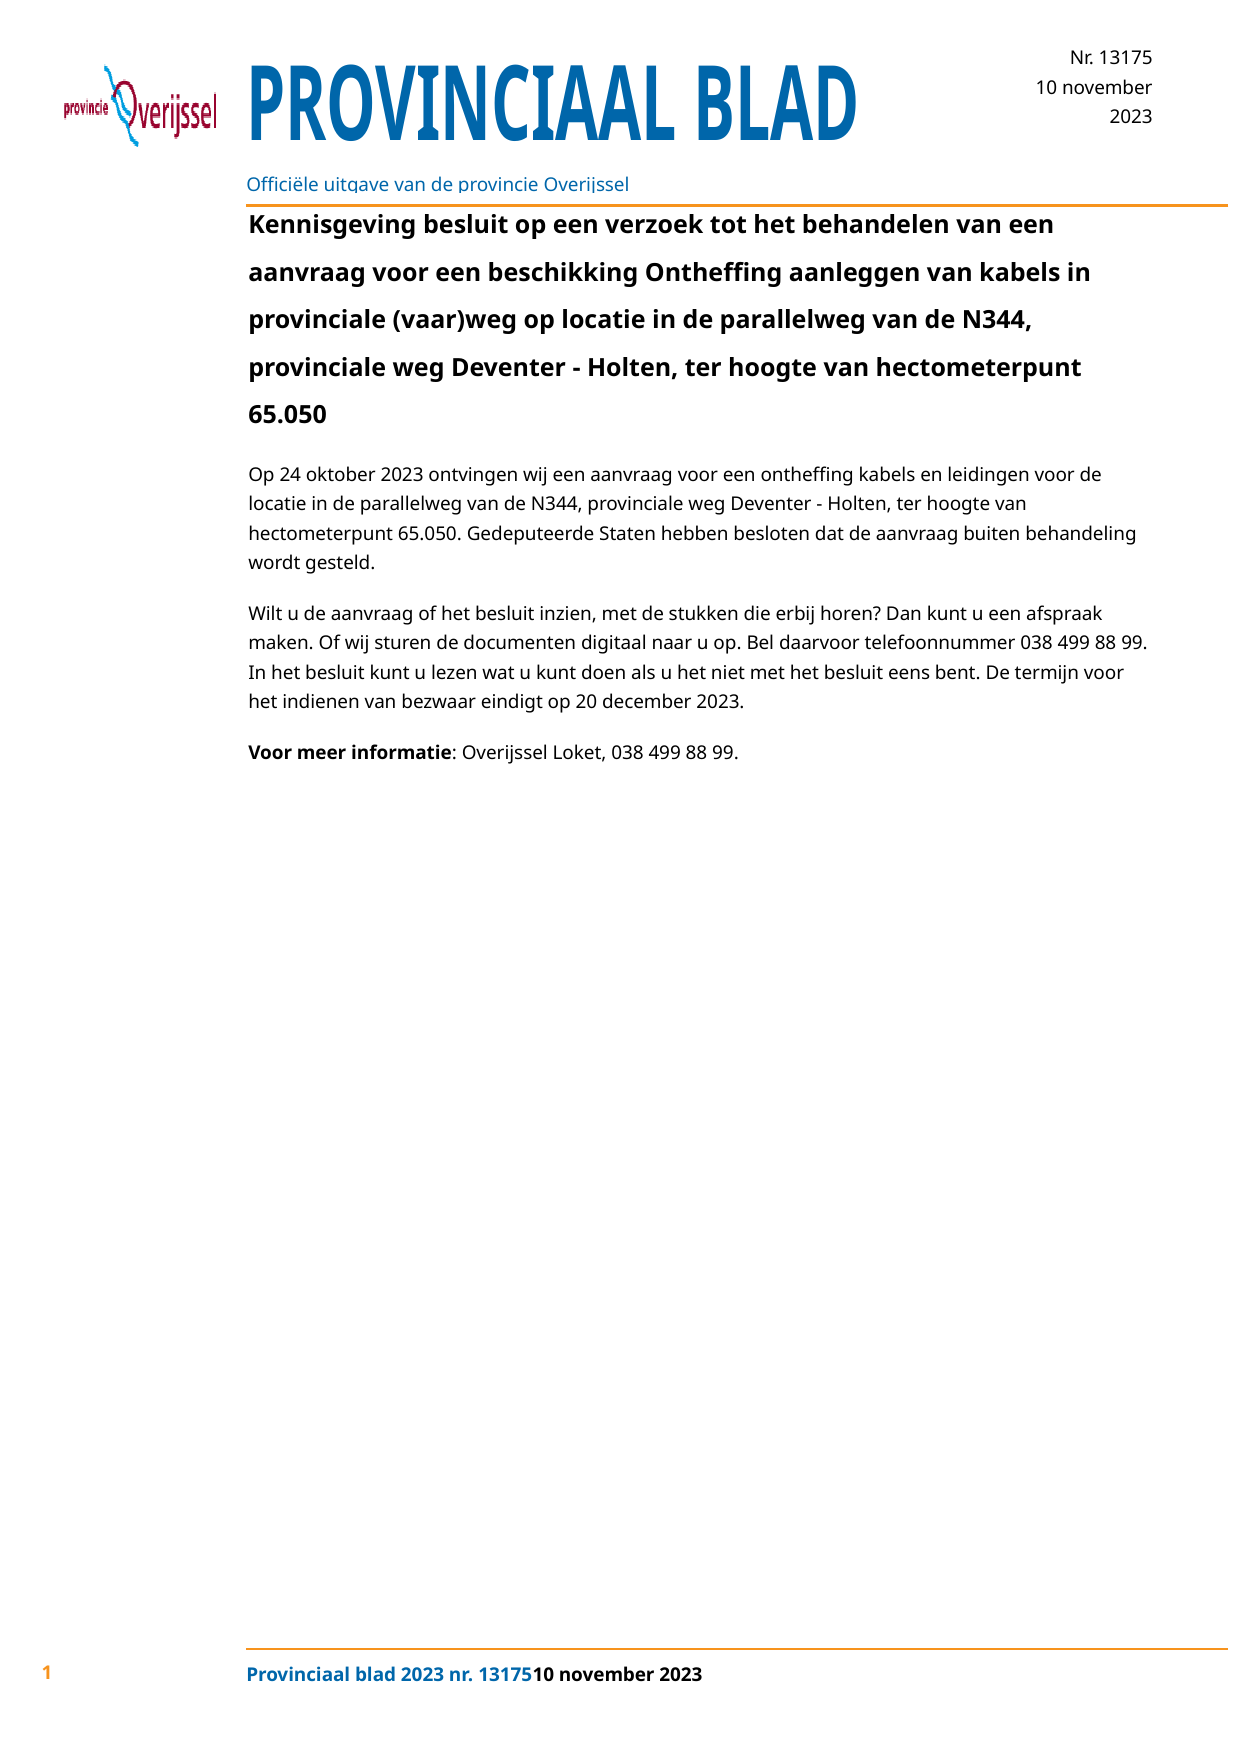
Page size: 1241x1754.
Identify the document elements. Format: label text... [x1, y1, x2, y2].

picture [41, 47, 231, 172]
text Voor meer informatie: Overijssel Loket, 038 499 88 99. [248, 739, 1152, 765]
text Wilt u de aanvraag of het besluit inzien, met de stukken die erbij horen? Dan kunt u een afspraak maken. Of wij sturen de documenten digitaal naar u op. Bel daarvoor telefoonnummer 038 499 88 99. In het besluit kunt u lezen wat u kunt doen als u het niet met het besluit eens bent. De termijn voor het indienen van bezwaar eindigt op 20 december 2023. [248, 600, 1152, 714]
text Kennisgeving besluit op een verzoek tot het behandelen van een aanvraag voor een beschikking Ontheffing aanleggen van kabels in provinciale (vaar)weg op locatie in de parallelweg van de N344, provinciale weg Deventer - Holten, ter hoogte van hectometerpunt 65.050 [248, 207, 1152, 431]
text Op 24 oktober 2023 ontvingen wij een aanvraag voor een ontheffing kabels en leidingen voor de locatie in de parallelweg van de N344, provinciale weg Deventer - Holten, ter hoogte van hectometerpunt 65.050. Gedeputeerde Staten hebben besloten dat de aanvraag buiten behandeling wordt gesteld. [248, 461, 1152, 575]
